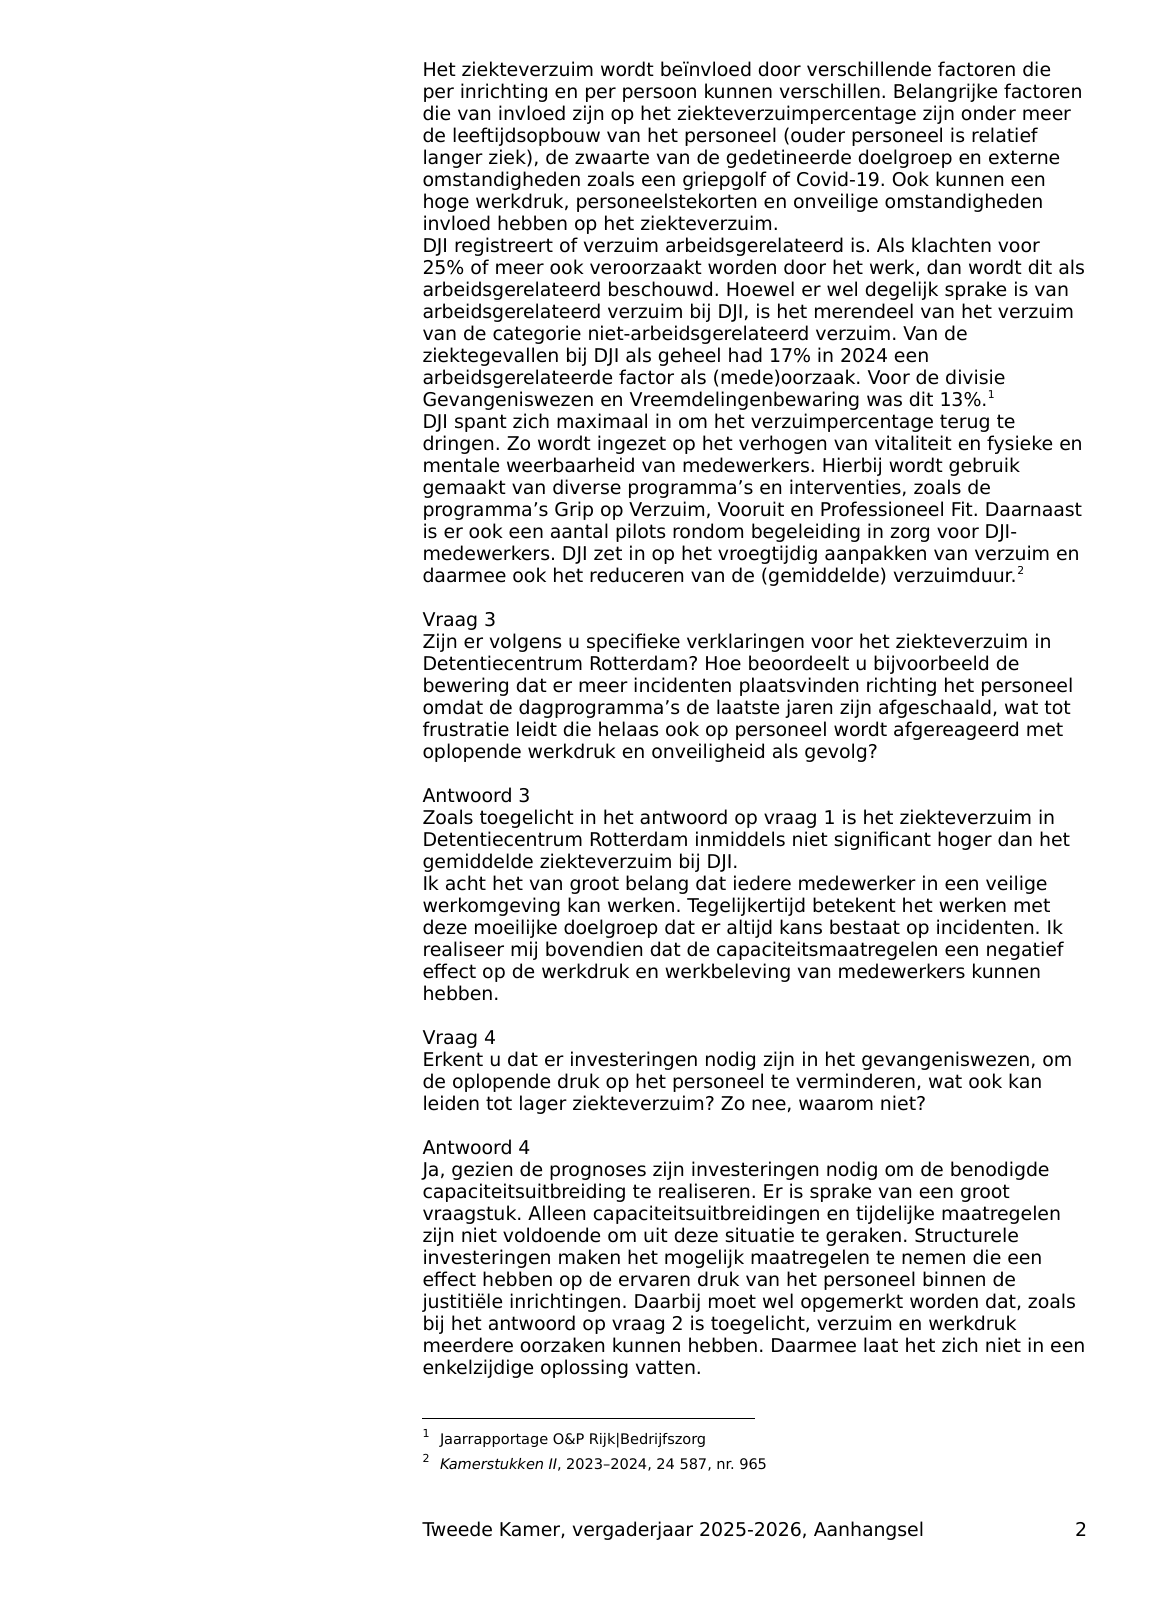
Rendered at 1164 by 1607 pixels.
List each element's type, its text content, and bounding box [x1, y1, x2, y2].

text Zoals toegelicht in het antwoord op vraag 1 is het ziekteverzuim in Detentiecentrum Rotterdam inmiddels niet significant hoger dan het gemiddelde ziekteverzuim bij DJI. [422, 807, 1087, 873]
text Kamerstukken II, 2023–2024, 24 587, nr. 965 [422, 1452, 1087, 1474]
text Jaarrapportage O&P Rijk|Bedrijfszorg [422, 1427, 1087, 1449]
text DJI registreert of verzuim arbeidsgerelateerd is. Als klachten voor 25% of meer ook veroorzaakt worden door het werk, dan wordt dit als arbeidsgerelateerd beschouwd. Hoewel er wel degelijk sprake is van arbeidsgerelateerd verzuim bij DJI, is het merendeel van het verzuim van de categorie niet-arbeidsgerelateerd verzuim. Van de ziektegevallen bij DJI als geheel had 17% in 2024 een arbeidsgerelateerde factor als (mede)oorzaak. Voor de divisie Gevangeniswezen en Vreemdelingenbewaring was dit 13%. [422, 235, 1087, 411]
text Antwoord 3 [422, 785, 1087, 807]
text DJI spant zich maximaal in om het verzuimpercentage terug te dringen. Zo wordt ingezet op het verhogen van vitaliteit en fysieke en mentale weerbaarheid van medewerkers. Hierbij wordt gebruik gemaakt van diverse programma’s en interventies, zoals de programma’s Grip op Verzuim, Vooruit en Professioneel Fit. Daarnaast is er ook een aantal pilots rondom begeleiding in zorg voor DJI-medewerkers. DJI zet in op het vroegtijdig aanpakken van verzuim en daarmee ook het reduceren van de (gemiddelde) verzuimduur. [422, 411, 1087, 587]
text Vraag 4 [422, 1027, 1087, 1049]
text Erkent u dat er investeringen nodig zijn in het gevangeniswezen, om de oplopende druk op het personeel te verminderen, wat ook kan leiden tot lager ziekteverzuim? Zo nee, waarom niet? [422, 1049, 1087, 1115]
text Het ziekteverzuim wordt beïnvloed door verschillende factoren die per inrichting en per persoon kunnen verschillen. Belangrijke factoren die van invloed zijn op het ziekteverzuimpercentage zijn onder meer de leeftijdsopbouw van het personeel (ouder personeel is relatief langer ziek), de zwaarte van de gedetineerde doelgroep en externe omstandigheden zoals een griepgolf of Covid-19. Ook kunnen een hoge werkdruk, personeelstekorten en onveilige omstandigheden invloed hebben op het ziekteverzuim. [422, 59, 1087, 235]
text Antwoord 4 [422, 1137, 1087, 1159]
text Ja, gezien de prognoses zijn investeringen nodig om de benodigde capaciteitsuitbreiding te realiseren. Er is sprake van een groot vraagstuk. Alleen capaciteitsuitbreidingen en tijdelijke maatregelen zijn niet voldoende om uit deze situatie te geraken. Structurele investeringen maken het mogelijk maatregelen te nemen die een effect hebben op de ervaren druk van het personeel binnen de justitiële inrichtingen. Daarbij moet wel opgemerkt worden dat, zoals bij het antwoord op vraag 2 is toegelicht, verzuim en werkdruk meerdere oorzaken kunnen hebben. Daarmee laat het zich niet in een enkelzijdige oplossing vatten. [422, 1159, 1087, 1379]
text Ik acht het van groot belang dat iedere medewerker in een veilige werkomgeving kan werken. Tegelijkertijd betekent het werken met deze moeilijke doelgroep dat er altijd kans bestaat op incidenten. Ik realiseer mij bovendien dat de capaciteitsmaatregelen een negatief effect op de werkdruk en werkbeleving van medewerkers kunnen hebben. [422, 873, 1087, 1004]
text Vraag 3 [422, 609, 1087, 631]
text Zijn er volgens u specifieke verklaringen voor het ziekteverzuim in Detentiecentrum Rotterdam? Hoe beoordeelt u bijvoorbeeld de bewering dat er meer incidenten plaatsvinden richting het personeel omdat de dagprogramma’s de laatste jaren zijn afgeschaald, wat tot frustratie leidt die helaas ook op personeel wordt afgereageerd met oplopende werkdruk en onveiligheid als gevolg? [422, 631, 1087, 763]
